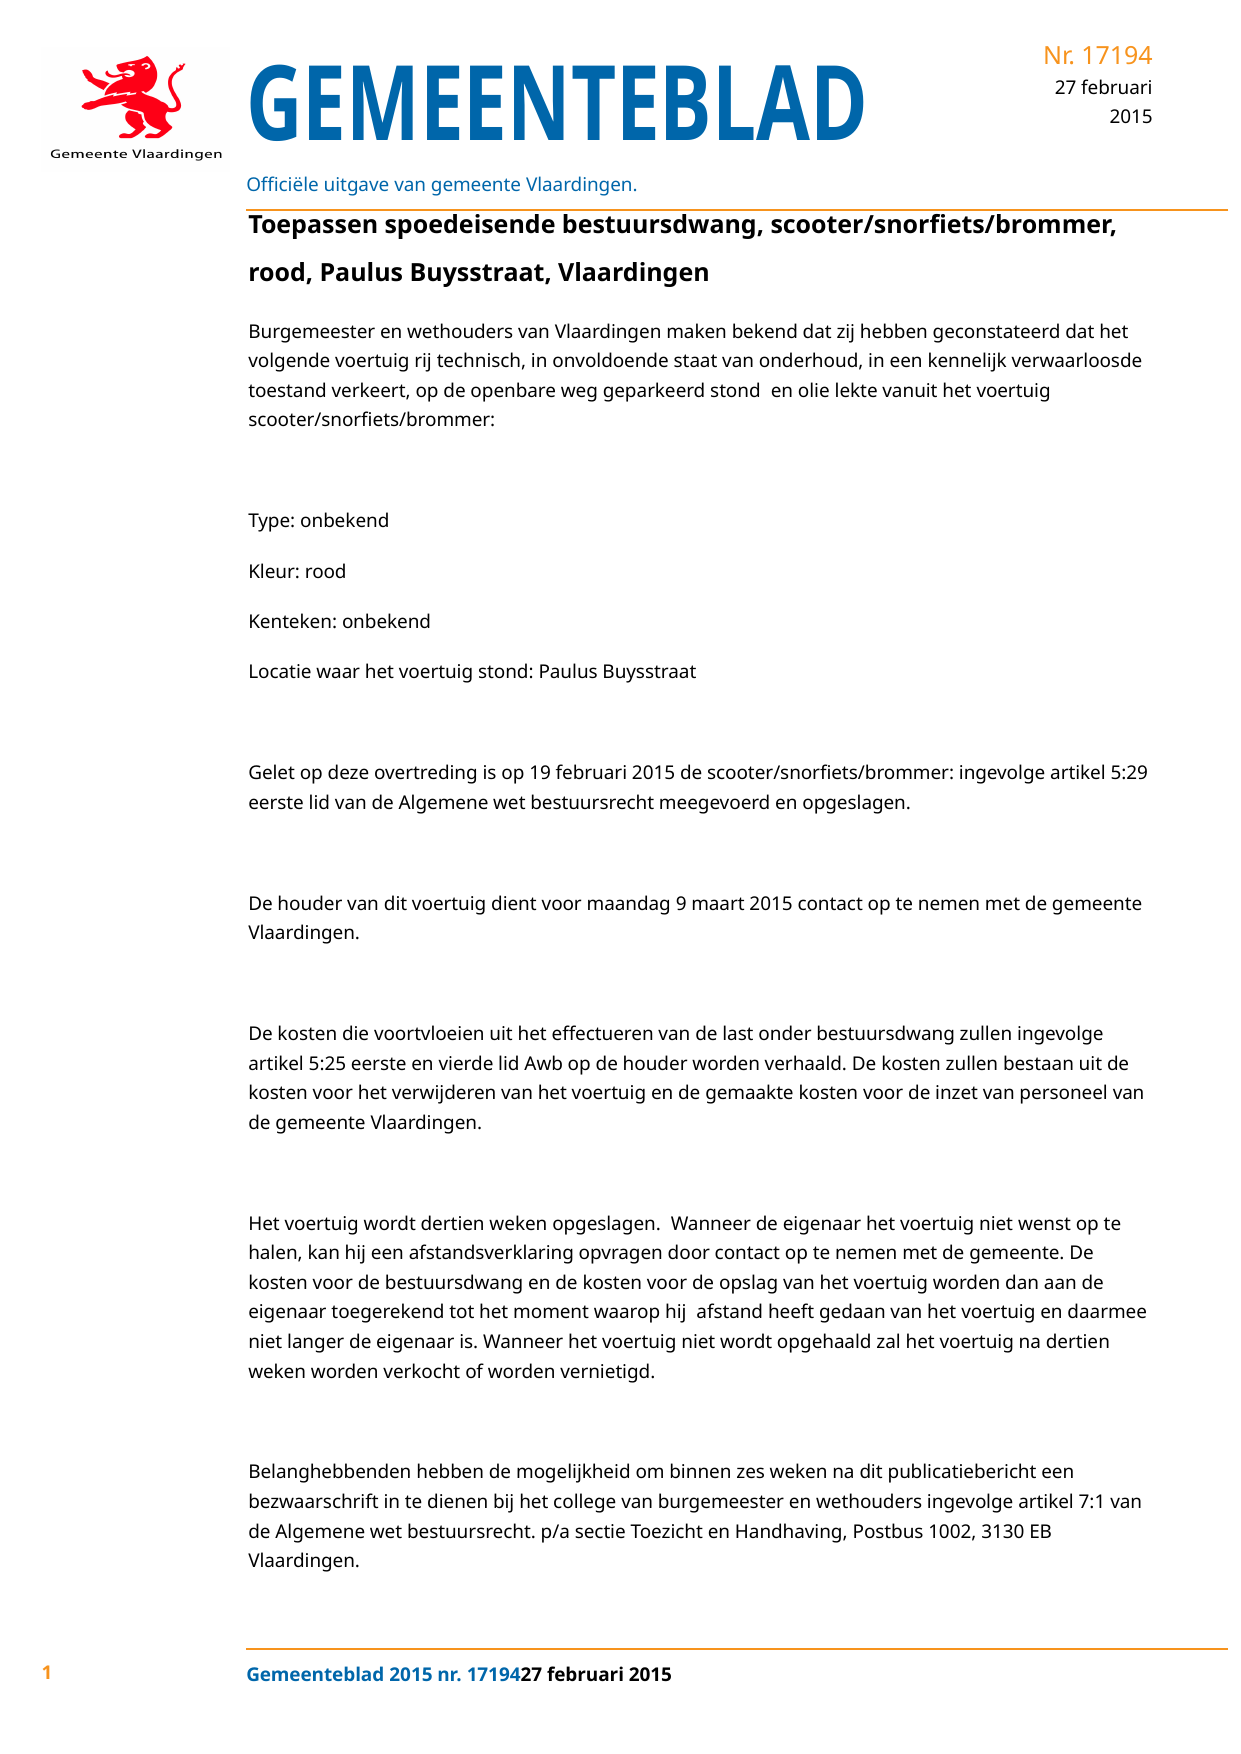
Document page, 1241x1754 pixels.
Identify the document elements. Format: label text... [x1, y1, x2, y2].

text Gelet op deze overtreding is op 19 februari 2015 de scooter/snorfiets/brommer: ingevolge artikel 5:29 eerste lid van de Algemene wet bestuursrecht meegevoerd en opgeslagen. [248, 759, 1152, 815]
text Kleur: rood [248, 558, 1152, 584]
text Belanghebbenden hebben de mogelijkheid om binnen zes weken na dit publicatiebericht een bezwaarschrift in te dienen bij het college van burgemeester en wethouders ingevolge artikel 7:1 van de Algemene wet bestuursrecht. p/a sectie Toezicht en Handhaving, Postbus 1002, 3130 EB Vlaardingen. [248, 1459, 1152, 1573]
text Locatie waar het voertuig stond: Paulus Buysstraat [248, 659, 1152, 684]
text Kenteken: onbekend [248, 608, 1152, 634]
text De kosten die voortvloeien uit het effectueren van de last onder bestuursdwang zullen ingevolge artikel 5:25 eerste en vierde lid Awb op de houder worden verhaald. De kosten zullen bestaan uit de kosten voor het verwijderen van het voertuig en de gemaakte kosten voor de inzet van personeel van de gemeente Vlaardingen. [248, 1020, 1152, 1135]
picture [41, 47, 231, 172]
text Type: onbekend [248, 507, 1152, 533]
text Toepassen spoedeisende bestuursdwang, scooter/snorfiets/brommer, rood, Paulus Buysstraat, Vlaardingen [248, 211, 1152, 288]
text Burgemeester en wethouders van Vlaardingen maken bekend dat zij hebben geconstateerd dat het volgende voertuig rij technisch, in onvoldoende staat van onderhoud, in een kennelijk verwaarloosde toestand verkeert, op de openbare weg geparkeerd stond en olie lekte vanuit het voertuig scooter/snorfiets/brommer: [248, 318, 1152, 432]
text De houder van dit voertuig dient voor maandag 9 maart 2015 contact op te nemen met de gemeente Vlaardingen. [248, 890, 1152, 945]
text Het voertuig wordt dertien weken opgeslagen. Wanneer de eigenaar het voertuig niet wenst op te halen, kan hij een afstandsverklaring opvragen door contact op te nemen met de gemeente. De kosten voor de bestuursdwang en de kosten voor de opslag van het voertuig worden dan aan de eigenaar toegerekend tot het moment waarop hij afstand heeft gedaan van het voertuig en daarmee niet langer de eigenaar is. Wanneer het voertuig niet wordt opgehaald zal het voertuig na dertien weken worden verkocht of worden vernietigd. [248, 1210, 1152, 1384]
